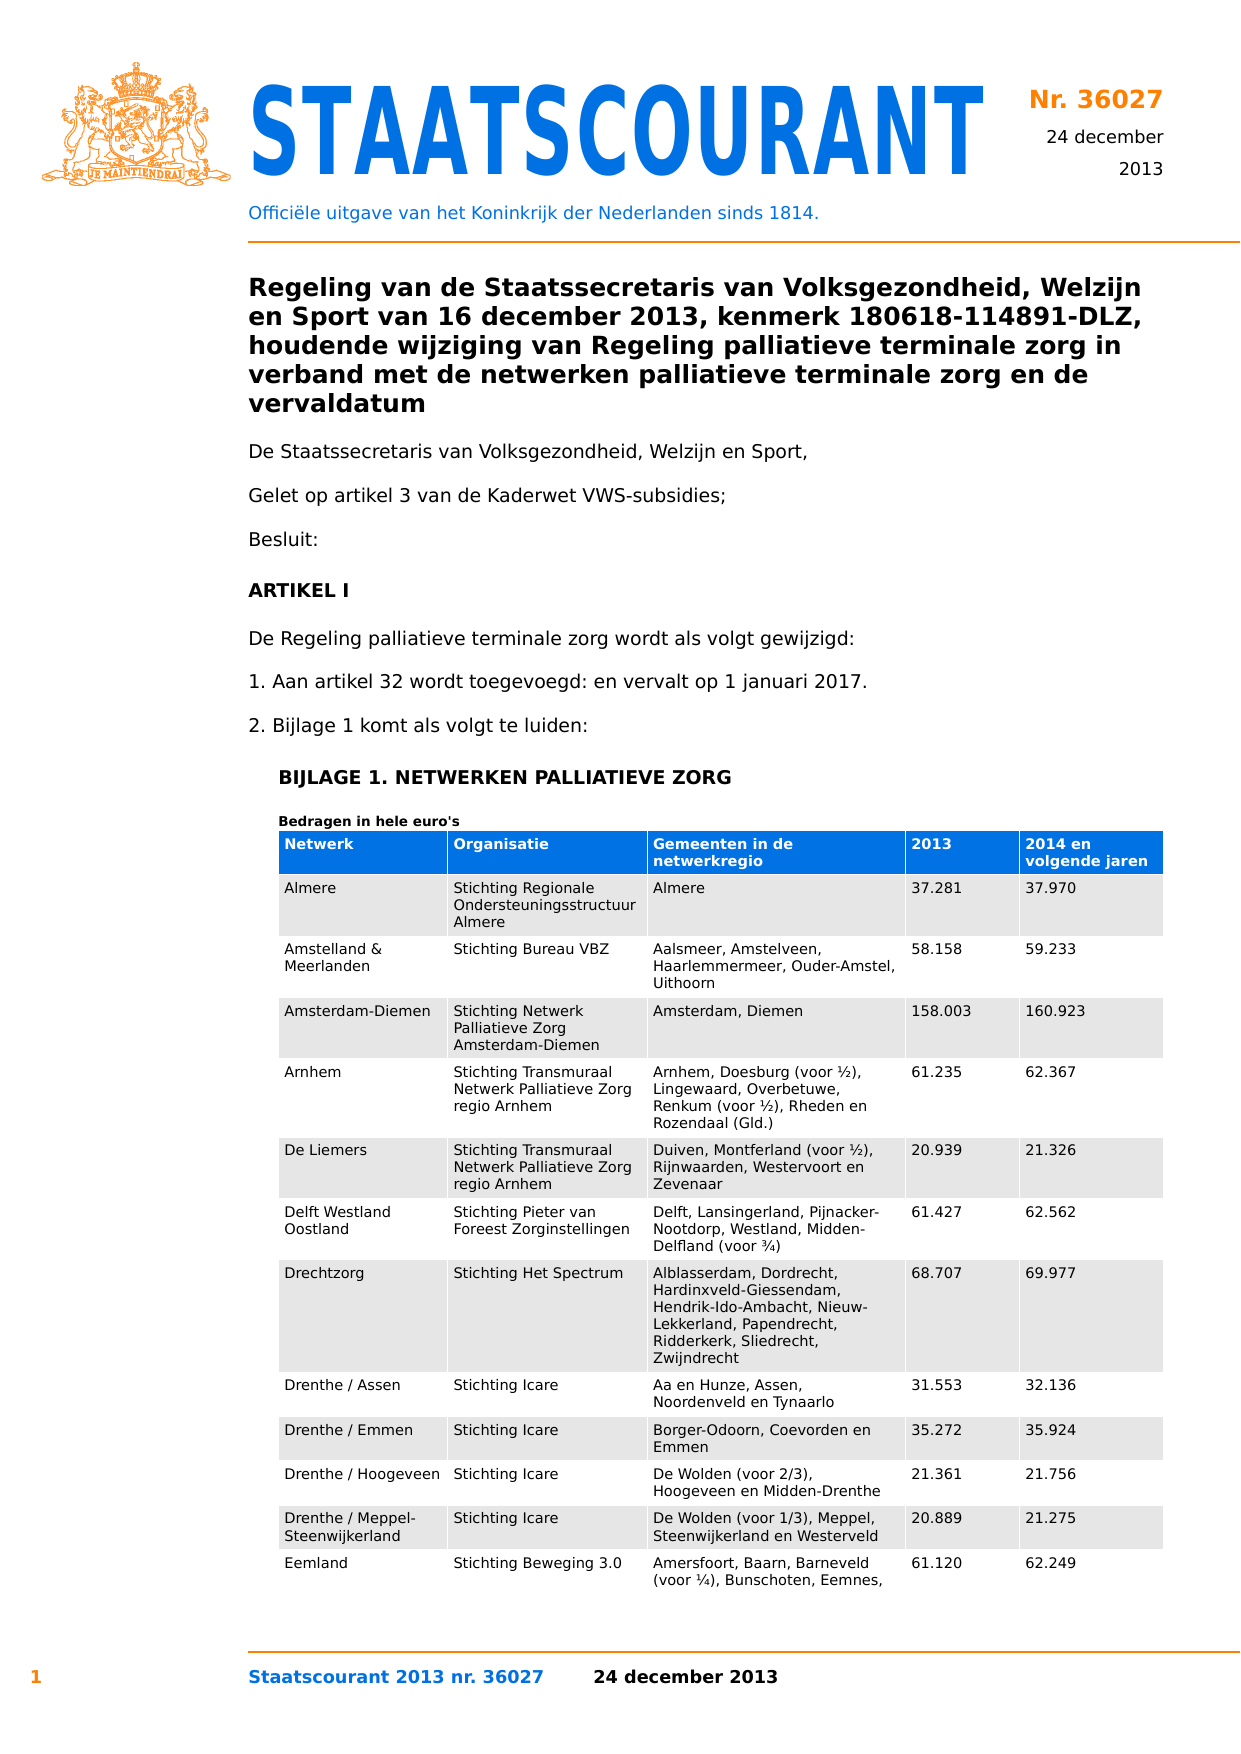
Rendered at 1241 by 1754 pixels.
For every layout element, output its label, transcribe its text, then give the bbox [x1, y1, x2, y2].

subtitle Regeling van de Staatssecretaris van Volksgezondheid, Welzijn en Sport van 16 december 2013, kenmerk 180618-114891-DLZ, houdende wijziging van Regeling palliatieve terminale zorg in verband met de netwerken palliatieve terminale zorg en de vervaldatum [248, 273, 1163, 419]
table_cell 37.970 [1020, 875, 1163, 936]
table_cell 69.977 [1020, 1260, 1163, 1372]
table_cell 37.281 [906, 875, 1019, 936]
text 1. Aan artikel 32 wordt toegevoegd: en vervalt op 1 januari 2017. [248, 671, 1163, 693]
table_cell 21.361 [906, 1461, 1019, 1505]
table_cell Delft, Lansingerland, Pijnacker-Nootdorp, Westland, Midden-Delfland (voor ¾) [648, 1199, 905, 1259]
table_cell Stichting Regionale Ondersteuningsstructuur Almere [448, 875, 647, 936]
table_cell Arnhem [279, 1059, 447, 1137]
table_cell Stichting Het Spectrum [448, 1260, 647, 1372]
table_cell Arnhem, Doesburg (voor ½), Lingewaard, Overbetuwe, Renkum (voor ½), Rheden en Rozendaal (Gld.) [648, 1059, 905, 1137]
table_cell Officiële uitgave van het Koninkrijk der Nederlanden sinds 1814. [248, 203, 1240, 241]
table_cell Stichting Icare [448, 1506, 647, 1549]
table_cell Aa en Hunze, Assen, Noordenveld en Tynaarlo [648, 1373, 905, 1416]
table_cell Drenthe / Meppel-Steenwijkerland [279, 1506, 447, 1549]
table_cell 68.707 [906, 1260, 1019, 1372]
table_cell Stichting Icare [448, 1461, 647, 1505]
text Gelet op artikel 3 van de Kaderwet VWS-subsidies; [248, 484, 1163, 507]
table_cell 35.272 [906, 1417, 1019, 1460]
table_cell Amsterdam, Diemen [648, 998, 905, 1058]
table_cell Drenthe / Hoogeveen [279, 1461, 447, 1505]
table_cell Amersfoort, Baarn, Barneveld (voor ¼), Bunschoten, Eemnes, [648, 1550, 905, 1593]
table_cell Netwerk [279, 831, 447, 874]
table_cell Amstelland & Meerlanden [279, 937, 447, 997]
table_cell 32.136 [1020, 1373, 1163, 1416]
picture [41, 62, 231, 186]
text Besluit: [248, 528, 1163, 550]
table_cell 21.275 [1020, 1506, 1163, 1549]
text De Staatssecretaris van Volksgezondheid, Welzijn en Sport, [248, 441, 1163, 463]
table_cell Drechtzorg [279, 1260, 447, 1372]
table_cell 61.427 [906, 1199, 1019, 1259]
table_cell 61.235 [906, 1059, 1019, 1137]
table_cell Almere [648, 875, 905, 936]
table_cell Stichting Pieter van Foreest Zorginstellingen [448, 1199, 647, 1259]
table_cell Stichting Bureau VBZ [448, 937, 647, 997]
table_header STAATSCOURANT [248, 62, 998, 203]
table_cell Organisatie [448, 831, 647, 874]
table_cell Stichting Beweging 3.0 [448, 1550, 647, 1593]
table_cell 31.553 [906, 1373, 1019, 1416]
table_cell Drenthe / Assen [279, 1373, 447, 1416]
table_cell Gemeenten in de netwerkregio [648, 831, 905, 874]
table_cell 160.923 [1020, 998, 1163, 1058]
table_cell Delft Westland Oostland [279, 1199, 447, 1259]
table_cell 2013 [998, 153, 1240, 203]
table_cell 2014 en volgende jaren [1020, 831, 1163, 874]
table_cell 20.889 [906, 1506, 1019, 1549]
text De Regeling palliatieve terminale zorg wordt als volgt gewijzigd: [248, 627, 1163, 649]
table_cell 35.924 [1020, 1417, 1163, 1460]
table_header Bedragen in hele euro's [278, 814, 1163, 830]
table_cell De Wolden (voor 1/3), Meppel, Steenwijkerland en Westerveld [648, 1506, 905, 1549]
table_cell Duiven, Montferland (voor ½), Rijnwaarden, Westervoort en Zevenaar [648, 1138, 905, 1198]
subtitle BIJLAGE 1. NETWERKEN PALLIATIEVE ZORG [278, 767, 1163, 789]
table_cell Borger-Odoorn, Coevorden en Emmen [648, 1417, 905, 1460]
text 2. Bijlage 1 komt als volgt te luiden: [248, 715, 1163, 737]
table_cell Stichting Transmuraal Netwerk Palliatieve Zorg regio Arnhem [448, 1059, 647, 1137]
table_cell 58.158 [906, 937, 1019, 997]
table_cell 62.367 [1020, 1059, 1163, 1137]
table_cell Amsterdam-Diemen [279, 998, 447, 1058]
table_cell Drenthe / Emmen [279, 1417, 447, 1460]
table_cell Alblasserdam, Dordrecht, Hardinxveld-Giessendam, Hendrik-Ido-Ambacht, Nieuw-Lekkerland, Papendrecht, Ridderkerk, Sliedrecht, Zwijndrecht [648, 1260, 905, 1372]
table_cell Eemland [279, 1550, 447, 1593]
table_header [25, 62, 248, 241]
table_cell Stichting Netwerk Palliatieve Zorg Amsterdam-Diemen [448, 998, 647, 1058]
table_cell De Liemers [279, 1138, 447, 1198]
table_cell Almere [279, 875, 447, 936]
table_cell 61.120 [906, 1550, 1019, 1593]
table_cell 24 december [998, 121, 1240, 153]
table_cell De Wolden (voor 2/3), Hoogeveen en Midden-Drenthe [648, 1461, 905, 1505]
table_cell 62.562 [1020, 1199, 1163, 1259]
table_cell 20.939 [906, 1138, 1019, 1198]
table_cell 2013 [906, 831, 1019, 874]
table_cell Aalsmeer, Amstelveen, Haarlemmermeer, Ouder-Amstel, Uithoorn [648, 937, 905, 997]
table_cell 21.326 [1020, 1138, 1163, 1198]
table_cell 158.003 [906, 998, 1019, 1058]
subtitle ARTIKEL I [248, 580, 1163, 602]
table_cell Stichting Icare [448, 1373, 647, 1416]
table_cell Stichting Transmuraal Netwerk Palliatieve Zorg regio Arnhem [448, 1138, 647, 1198]
table_header Nr. 36027 [998, 62, 1240, 121]
table_cell 21.756 [1020, 1461, 1163, 1505]
table_cell 62.249 [1020, 1550, 1163, 1593]
table_cell Stichting Icare [448, 1417, 647, 1460]
table_cell 59.233 [1020, 937, 1163, 997]
